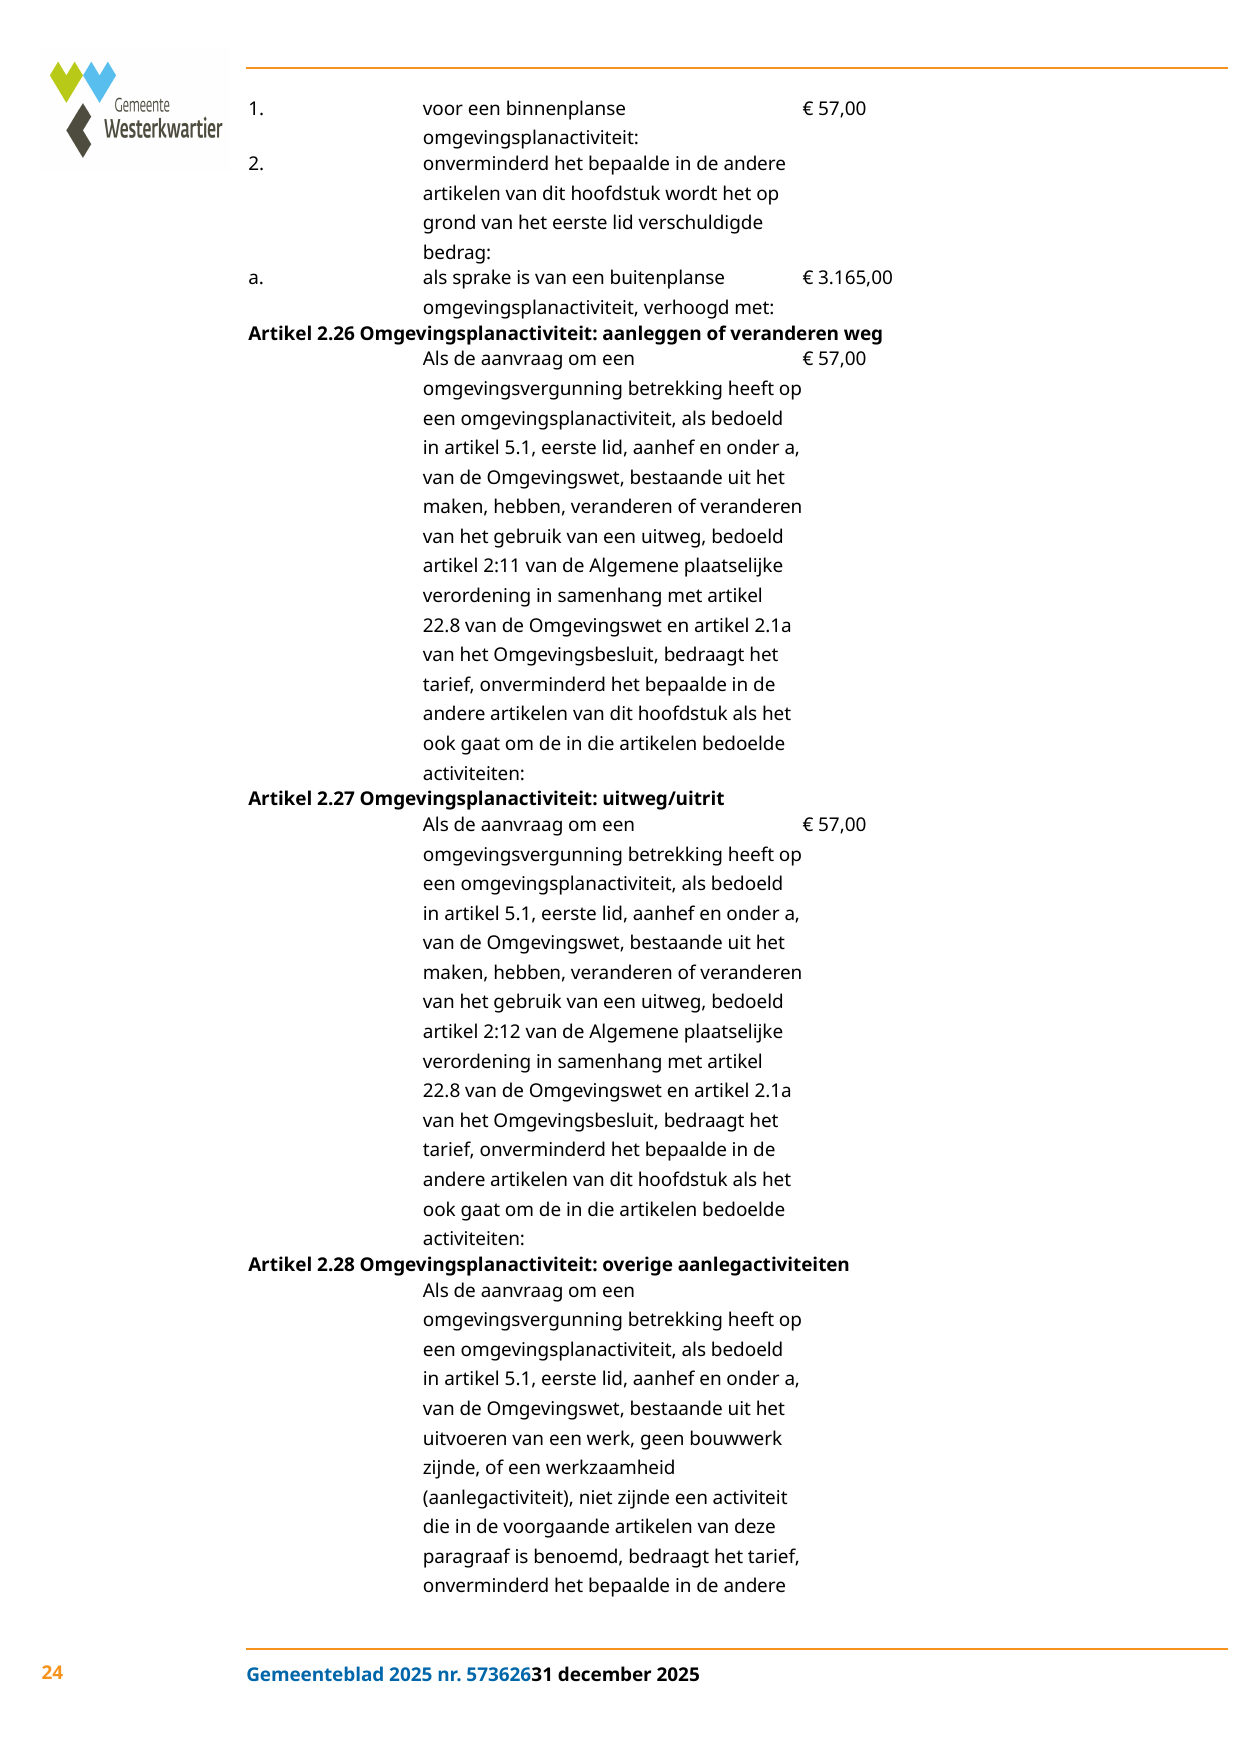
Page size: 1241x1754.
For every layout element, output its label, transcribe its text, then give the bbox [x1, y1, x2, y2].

table_cell 1. [248, 95, 423, 150]
table_cell a. [248, 265, 423, 320]
table_cell 2. [248, 150, 423, 264]
table_cell Artikel 2.27 Omgevingsplanactiviteit: uitweg/uitrit [248, 786, 977, 811]
table_cell Als de aanvraag om een omgevingsvergunning betrekking heeft op een omgevingsplanactiviteit, als bedoeld in artikel 5.1, eerste lid, aanhef en onder a, van de Omgevingswet, bestaande uit het maken, hebben, veranderen of veranderen van het gebruik van een uitweg, bedoeld artikel 2:12 van de Algemene plaatselijke verordening in samenhang met artikel 22.8 van de Omgevingswet en artikel 2.1a van het Omgevingsbesluit, bedraagt het tarief, onverminderd het bepaalde in de andere artikelen van dit hoofdstuk als het ook gaat om de in die artikelen bedoelde activiteiten: [423, 811, 802, 1251]
table_cell € 57,00 [802, 811, 977, 1251]
table_cell Artikel 2.26 Omgevingsplanactiviteit: aanleggen of veranderen weg [248, 320, 977, 346]
table_cell € 3.165,00 [802, 265, 977, 320]
picture [41, 47, 231, 172]
table_cell [977, 95, 1152, 150]
table_cell € 57,00 [802, 346, 977, 786]
table_cell [248, 1277, 423, 1598]
table_cell [977, 346, 1152, 786]
table_cell [248, 346, 423, 786]
table_cell Als de aanvraag om een omgevingsvergunning betrekking heeft op een omgevingsplanactiviteit, als bedoeld in artikel 5.1, eerste lid, aanhef en onder a, van de Omgevingswet, bestaande uit het maken, hebben, veranderen of veranderen van het gebruik van een uitweg, bedoeld artikel 2:11 van de Algemene plaatselijke verordening in samenhang met artikel 22.8 van de Omgevingswet en artikel 2.1a van het Omgevingsbesluit, bedraagt het tarief, onverminderd het bepaalde in de andere artikelen van dit hoofdstuk als het ook gaat om de in die artikelen bedoelde activiteiten: [423, 346, 802, 786]
table_cell [977, 811, 1152, 1251]
table_cell als sprake is van een buitenplanse omgevingsplanactiviteit, verhoogd met: [423, 265, 802, 320]
table_cell [977, 265, 1152, 320]
table_cell [248, 811, 423, 1251]
table_cell [977, 150, 1152, 264]
table_cell [977, 1277, 1152, 1598]
table_cell [802, 1277, 977, 1598]
table_cell € 57,00 [802, 95, 977, 150]
table_cell Als de aanvraag om een omgevingsvergunning betrekking heeft op een omgevingsplanactiviteit, als bedoeld in artikel 5.1, eerste lid, aanhef en onder a, van de Omgevingswet, bestaande uit het uitvoeren van een werk, geen bouwwerk zijnde, of een werkzaamheid (aanlegactiviteit), niet zijnde een activiteit die in de voorgaande artikelen van deze paragraaf is benoemd, bedraagt het tarief, onverminderd het bepaalde in de andere [423, 1277, 802, 1598]
table_cell Artikel 2.28 Omgevingsplanactiviteit: overige aanlegactiviteiten [248, 1251, 977, 1277]
table_cell [802, 150, 977, 264]
table_cell onverminderd het bepaalde in de andere artikelen van dit hoofdstuk wordt het op grond van het eerste lid verschuldigde bedrag: [423, 150, 802, 264]
table_cell voor een binnenplanse omgevingsplanactiviteit: [423, 95, 802, 150]
